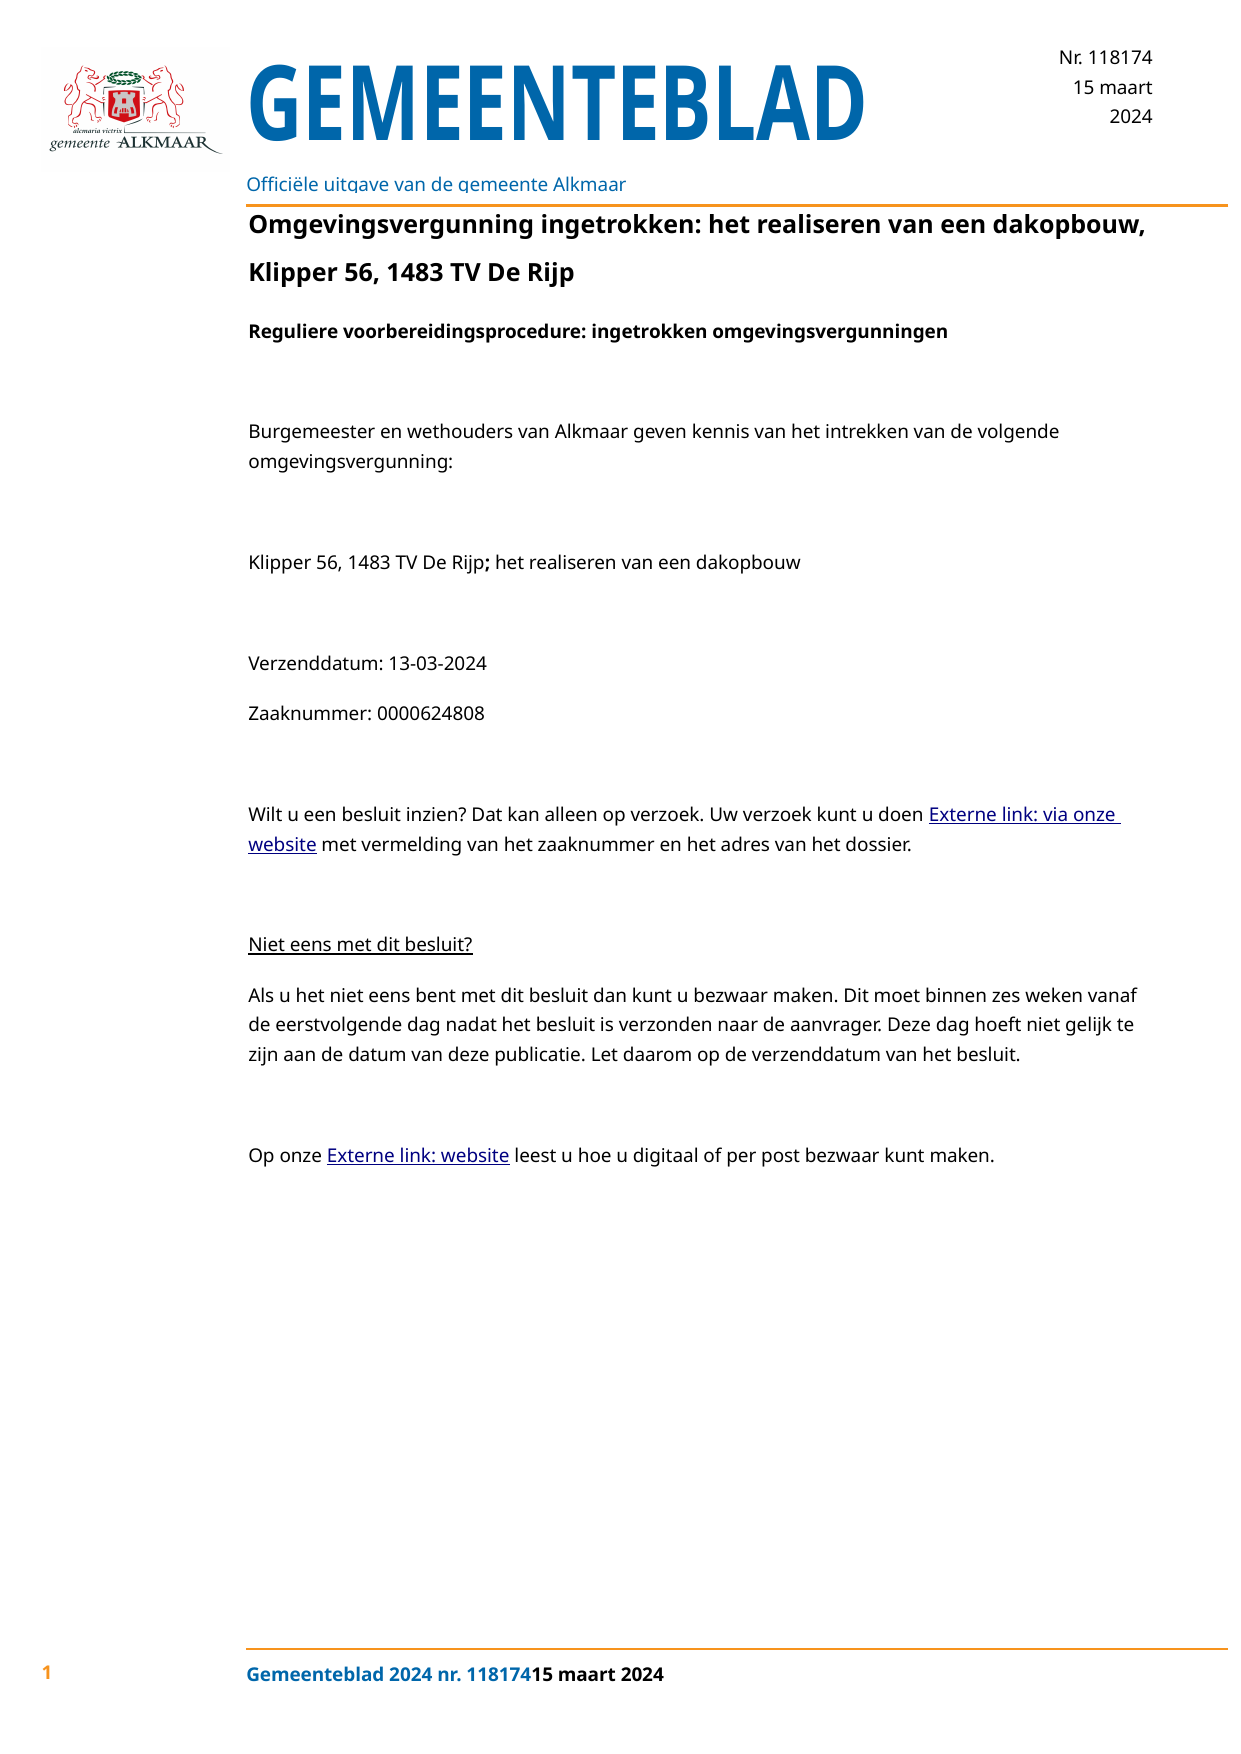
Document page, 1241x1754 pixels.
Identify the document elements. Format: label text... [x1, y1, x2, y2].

text Reguliere voorbereidingsprocedure: ingetrokken omgevingsvergunningen [248, 318, 1152, 344]
text Klipper 56, 1483 TV De Rijp; het realiseren van een dakopbouw [248, 549, 1152, 575]
text Op onze Externe link: website leest u hoe u digitaal of per post bezwaar kunt maken. [248, 1142, 1152, 1168]
text Omgevingsvergunning ingetrokken: het realiseren van een dakopbouw, Klipper 56, 1483 TV De Rijp [248, 207, 1152, 288]
text Niet eens met dit besluit? [248, 932, 1152, 957]
text Burgemeester en wethouders van Alkmaar geven kennis van het intrekken van de volgende omgevingsvergunning: [248, 419, 1152, 474]
text Als u het niet eens bent met dit besluit dan kunt u bezwaar maken. Dit moet binnen zes weken vanaf de eerstvolgende dag nadat het besluit is verzonden naar de aanvrager. Deze dag hoeft niet gelijk te zijn aan de datum van deze publicatie. Let daarom op de verzenddatum van het besluit. [248, 982, 1152, 1067]
text Verzenddatum: 13-03-2024 [248, 650, 1152, 676]
text Zaaknummer: 0000624808 [248, 700, 1152, 726]
text Wilt u een besluit inzien? Dat kan alleen op verzoek. Uw verzoek kunt u doen Externe link: via onze website met vermelding van het zaaknummer en het adres van het dossier. [248, 801, 1152, 857]
picture [41, 47, 231, 172]
